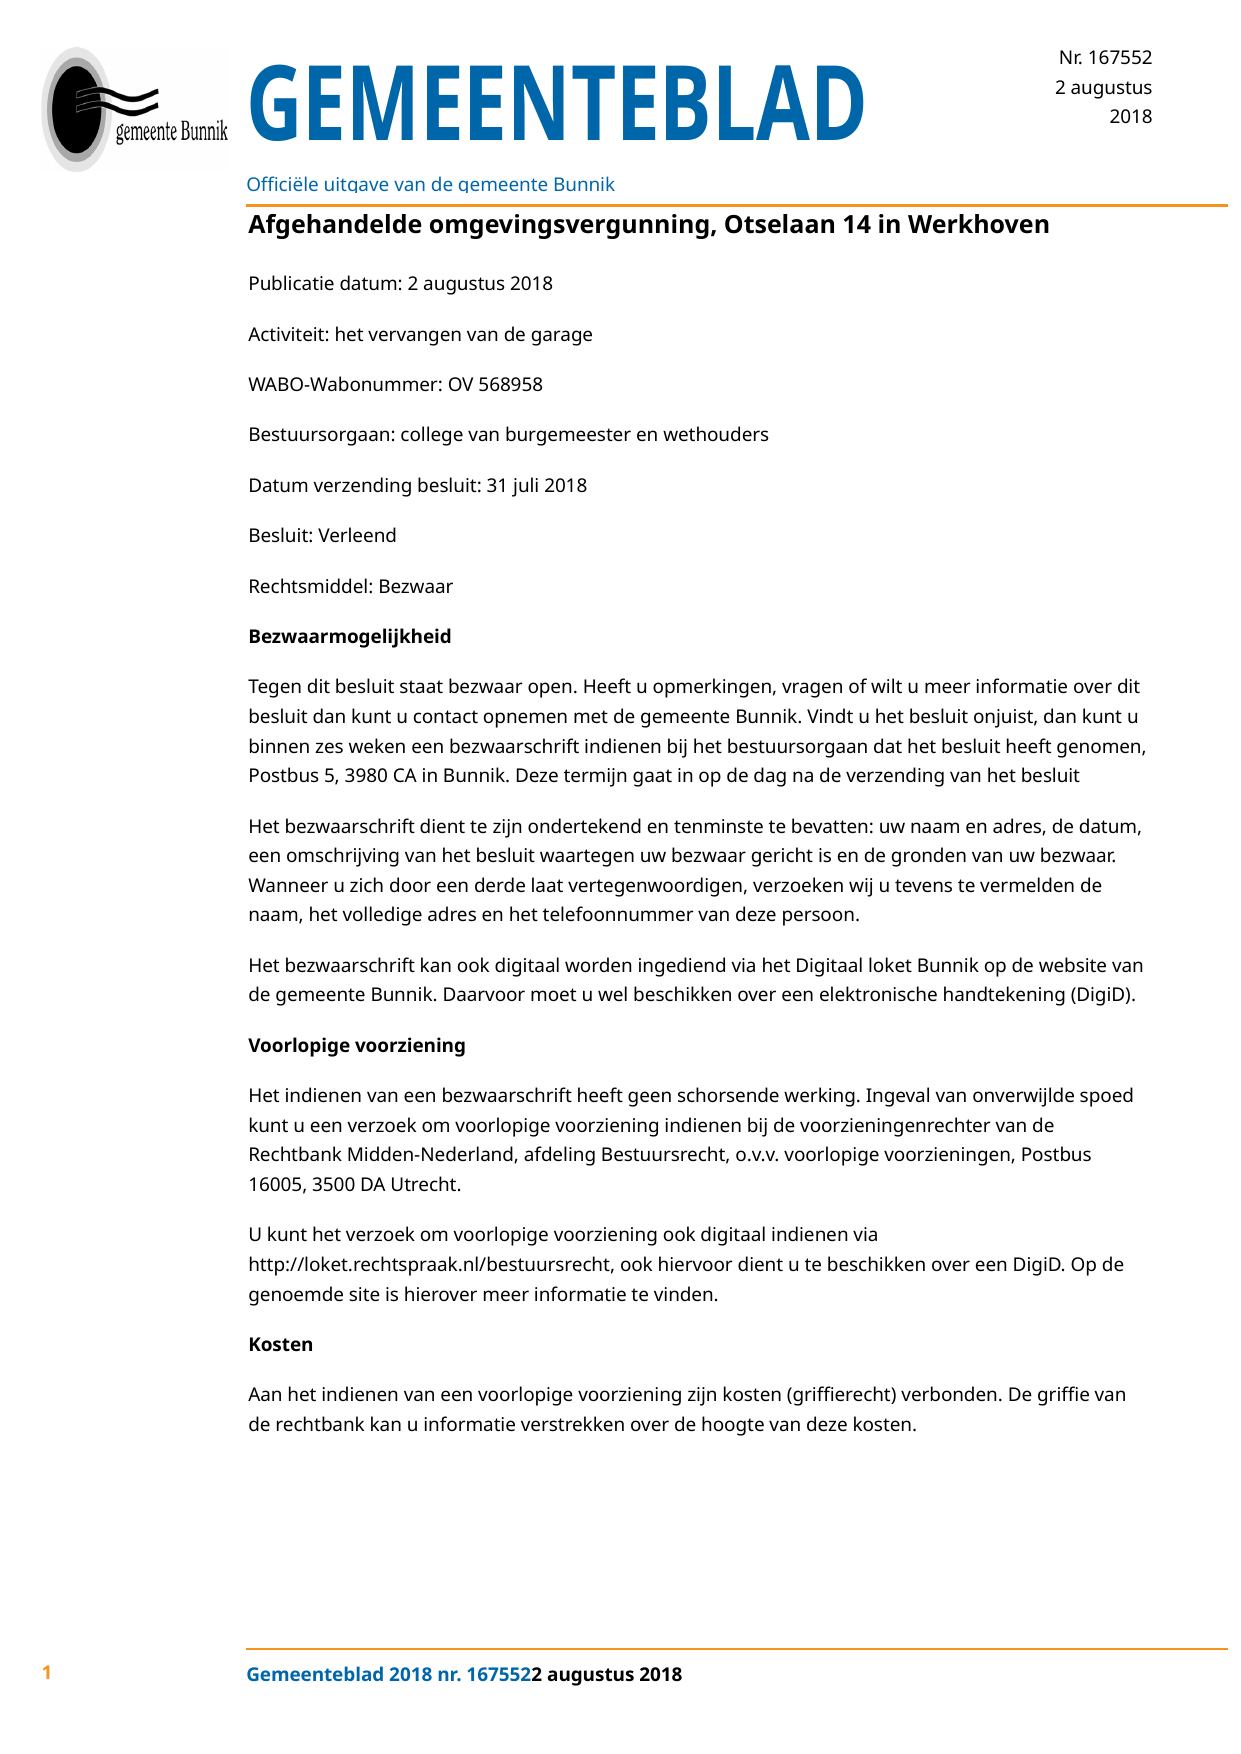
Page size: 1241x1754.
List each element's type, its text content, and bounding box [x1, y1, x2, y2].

text Bezwaarmogelijkheid [248, 623, 1152, 649]
text WABO-Wabonummer: OV 568958 [248, 371, 1152, 397]
text Het indienen van een bezwaarschrift heeft geen schorsende werking. Ingeval van onverwijlde spoed kunt u een verzoek om voorlopige voorziening indienen bij de voorzieningenrechter van de Rechtbank Midden-Nederland, afdeling Bestuursrecht, o.v.v. voorlopige voorzieningen, Postbus 16005, 3500 DA Utrecht. [248, 1082, 1152, 1197]
text Datum verzending besluit: 31 juli 2018 [248, 472, 1152, 498]
text Aan het indienen van een voorlopige voorziening zijn kosten (griffierecht) verbonden. De griffie van de rechtbank kan u informatie verstrekken over de hoogte van deze kosten. [248, 1382, 1152, 1437]
text Tegen dit besluit staat bezwaar open. Heeft u opmerkingen, vragen of wilt u meer informatie over dit besluit dan kunt u contact opnemen met de gemeente Bunnik. Vindt u het besluit onjuist, dan kunt u binnen zes weken een bezwaarschrift indienen bij het bestuursorgaan dat het besluit heeft genomen, Postbus 5, 3980 CA in Bunnik. Deze termijn gaat in op de dag na de verzending van het besluit [248, 674, 1152, 788]
text Publicatie datum: 2 augustus 2018 [248, 270, 1152, 296]
picture [41, 47, 231, 172]
text Rechtsmiddel: Bezwaar [248, 573, 1152, 598]
text Bestuursorgaan: college van burgemeester en wethouders [248, 422, 1152, 447]
text U kunt het verzoek om voorlopige voorziening ook digitaal indienen via http://loket.rechtspraak.nl/bestuursrecht, ook hiervoor dient u te beschikken over een DigiD. Op de genoemde site is hierover meer informatie te vinden. [248, 1222, 1152, 1306]
text Voorlopige voorziening [248, 1032, 1152, 1058]
text Besluit: Verleend [248, 522, 1152, 548]
text Afgehandelde omgevingsvergunning, Otselaan 14 in Werkhoven [248, 207, 1152, 241]
text Het bezwaarschrift kan ook digitaal worden ingediend via het Digitaal loket Bunnik op de website van de gemeente Bunnik. Daarvoor moet u wel beschikken over een elektronische handtekening (DigiD). [248, 952, 1152, 1007]
text Activiteit: het vervangen van de garage [248, 321, 1152, 346]
text Kosten [248, 1331, 1152, 1357]
text Het bezwaarschrift dient te zijn ondertekend en tenminste te bevatten: uw naam en adres, de datum, een omschrijving van het besluit waartegen uw bezwaar gericht is en de gronden van uw bezwaar. Wanneer u zich door een derde laat vertegenwoordigen, verzoeken wij u tevens te vermelden de naam, het volledige adres en het telefoonnummer van deze persoon. [248, 813, 1152, 927]
